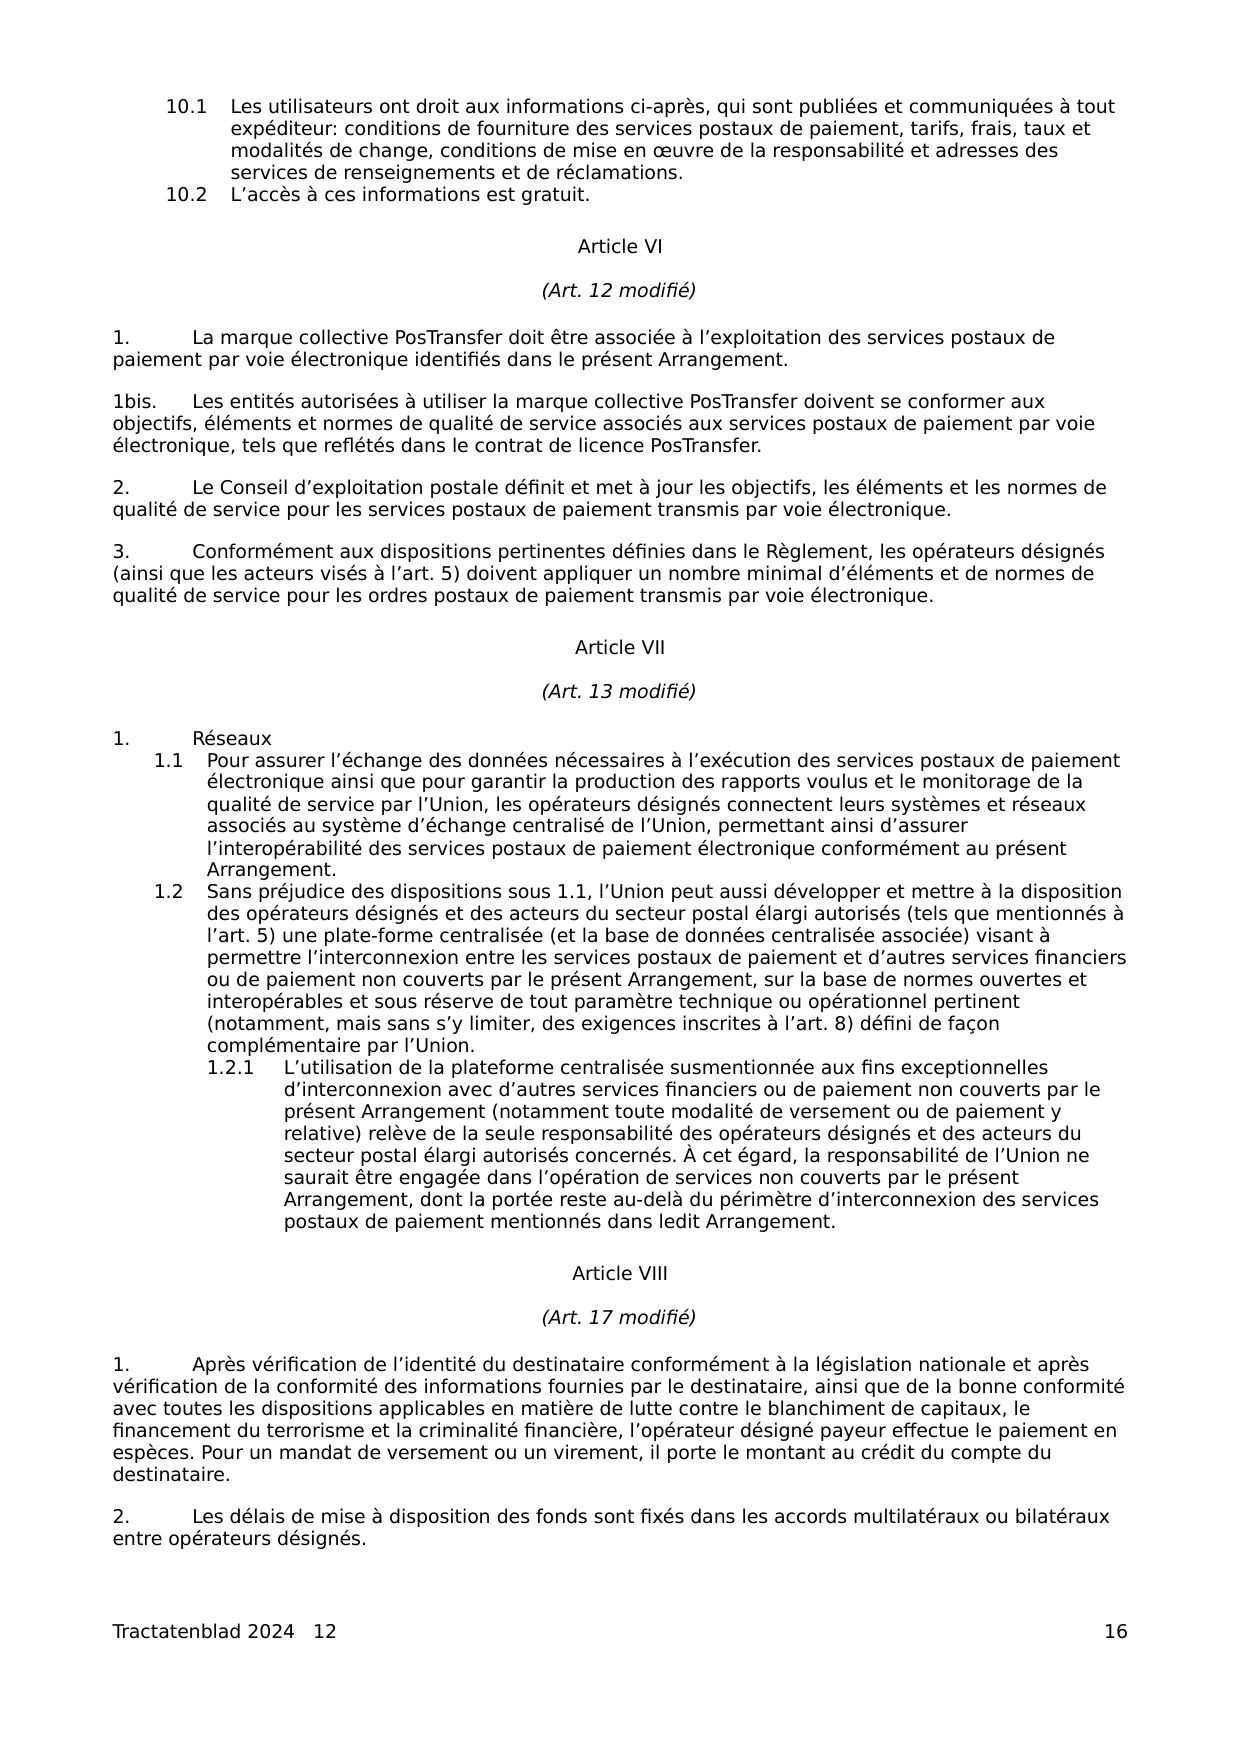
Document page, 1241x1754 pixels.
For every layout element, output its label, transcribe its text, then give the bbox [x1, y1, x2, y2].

subtitle Article VIII (Art. 17 modifié) [112, 1263, 1128, 1329]
subtitle Article VII (Art. 13 modifié) [112, 637, 1128, 702]
text 1. Après vérification de l’identité du destinataire conformément à la législation nationale et après vérification de la conformité des informations fournies par le destinataire, ainsi que de la bonne conformité avec toutes les dispositions applicables en matière de lutte contre le blanchiment de capitaux, le financement du terrorisme et la criminalité financière, l’opérateur désigné payeur effectue le paiement en espèces. Pour un mandat de versement ou un virement, il porte le montant au crédit du compte du destinataire. [112, 1354, 1128, 1486]
text 1.2.1 L’utilisation de la plateforme centralisée susmentionnée aux fins exceptionnelles d’interconnexion avec d’autres services financiers ou de paiement non couverts par le présent Arrangement (notamment toute modalité de versement ou de paiement y relative) relève de la seule responsabilité des opérateurs désignés et des acteurs du secteur postal élargi autorisés concernés. À cet égard, la responsabilité de l’Union ne saurait être engagée dans l’opération de services non couverts par le présent Arrangement, dont la portée reste au-delà du périmètre d’interconnexion des services postaux de paiement mentionnés dans ledit Arrangement. [207, 1057, 1128, 1233]
text 1. La marque collective PosTransfer doit être associée à l’exploitation des services postaux de paiement par voie électronique identifiés dans le présent Arrangement. [112, 327, 1128, 371]
text 1.1 Pour assurer l’échange des données nécessaires à l’exécution des services postaux de paiement électronique ainsi que pour garantir la production des rapports voulus et le monitorage de la qualité de service par l’Union, les opérateurs désignés connectent leurs systèmes et réseaux associés au système d’échange centralisé de l’Union, permettant ainsi d’assurer l’interopérabilité des services postaux de paiement électronique conformément au présent Arrangement. [153, 749, 1128, 881]
text 10.1 Les utilisateurs ont droit aux informations ci-après, qui sont publiées et communiquées à tout expéditeur: conditions de fourniture des services postaux de paiement, tarifs, frais, taux et modalités de change, conditions de mise en œuvre de la responsabilité et adresses des services de renseignements et de réclamations. [165, 96, 1128, 184]
text 1. Réseaux [112, 727, 1128, 749]
text 2. Le Conseil d’exploitation postale définit et met à jour les objectifs, les éléments et les normes de qualité de service pour les services postaux de paiement transmis par voie électronique. [112, 477, 1128, 521]
text 1bis. Les entités autorisées à utiliser la marque collective PosTransfer doivent se conformer aux objectifs, éléments et normes de qualité de service associés aux services postaux de paiement par voie électronique, tels que reflétés dans le contrat de licence PosTransfer. [112, 391, 1128, 457]
text 2. Les délais de mise à disposition des fonds sont fixés dans les accords multilatéraux ou bilatéraux entre opérateurs désignés. [112, 1506, 1128, 1550]
text 10.2 L’accès à ces informations est gratuit. [165, 184, 1128, 206]
text 3. Conformément aux dispositions pertinentes définies dans le Règlement, les opérateurs désignés (ainsi que les acteurs visés à l’art. 5) doivent appliquer un nombre minimal d’éléments et de normes de qualité de service pour les ordres postaux de paiement transmis par voie électronique. [112, 541, 1128, 607]
subtitle Article VI (Art. 12 modifié) [112, 236, 1128, 302]
text 1.2 Sans préjudice des dispositions sous 1.1, l’Union peut aussi développer et mettre à la disposition des opérateurs désignés et des acteurs du secteur postal élargi autorisés (tels que mentionnés à l’art. 5) une plate-forme centralisée (et la base de données centralisée associée) visant à permettre l’interconnexion entre les services postaux de paiement et d’autres services financiers ou de paiement non couverts par le présent Arrangement, sur la base de normes ouvertes et interopérables et sous réserve de tout paramètre technique ou opérationnel pertinent (notamment, mais sans s’y limiter, des exigences inscrites à l’art. 8) défini de façon complémentaire par l’Union. [153, 881, 1128, 1057]
